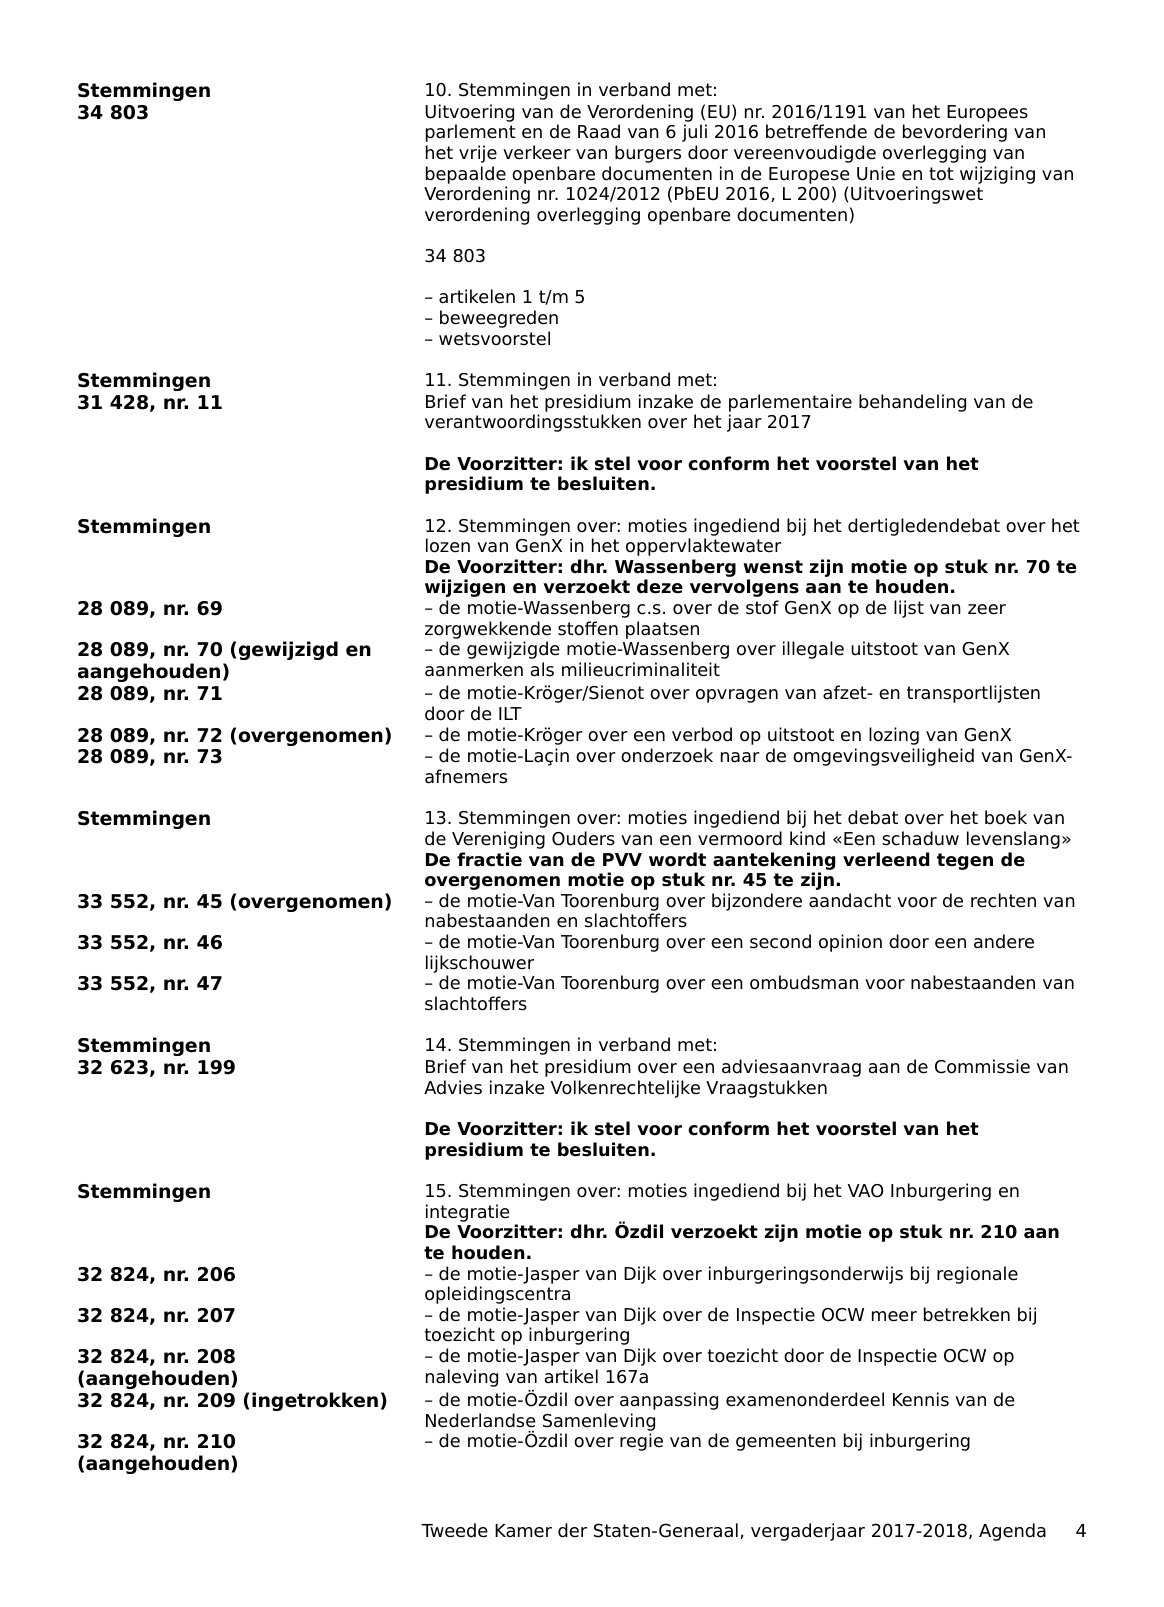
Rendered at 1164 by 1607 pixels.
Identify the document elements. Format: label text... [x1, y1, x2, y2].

table_cell [401, 1015, 418, 1035]
table_cell – de motie-Özdil over regie van de gemeenten bij inburgering [418, 1431, 1087, 1475]
table_cell [77, 267, 401, 287]
table_cell [77, 59, 401, 80]
table_cell [401, 59, 418, 80]
table_cell 32 824, nr. 208 (aangehouden) [77, 1346, 401, 1390]
table_cell 31 428, nr. 11 [77, 392, 401, 433]
table_cell [77, 1099, 401, 1119]
table_cell 32 824, nr. 207 [77, 1305, 401, 1346]
table_cell [401, 1346, 418, 1390]
table_cell [77, 495, 401, 516]
table_cell De fractie van de PVV wordt aantekening verleend tegen de overgenomen motie op stuk nr. 45 te zijn. [418, 850, 1087, 891]
table_cell [401, 725, 418, 746]
table_cell [418, 59, 1087, 80]
table_cell [401, 891, 418, 932]
table_cell [401, 1099, 418, 1119]
table_cell [401, 1264, 418, 1305]
table_cell [418, 788, 1087, 808]
table_cell 33 552, nr. 46 [77, 932, 401, 973]
table_cell [401, 392, 418, 433]
table_cell – de motie-Jasper van Dijk over toezicht door de Inspectie OCW op naleving van artikel 167a [418, 1346, 1087, 1390]
table_cell [418, 433, 1087, 454]
table_cell [418, 349, 1087, 370]
table_cell De Voorzitter: dhr. Özdil verzoekt zijn motie op stuk nr. 210 aan te houden. [418, 1222, 1087, 1263]
table_cell – beweegreden [418, 308, 1087, 328]
table_cell [401, 1431, 418, 1475]
table_cell [77, 225, 401, 246]
table_cell [401, 225, 418, 246]
table_cell 32 824, nr. 209 (ingetrokken) [77, 1390, 401, 1431]
table_cell – de motie-Van Toorenburg over een ombudsman voor nabestaanden van slachtoffers [418, 973, 1087, 1014]
table_cell – de motie-Laçin over onderzoek naar de omgevingsveiligheid van GenX-afnemers [418, 746, 1087, 788]
table_cell 28 089, nr. 72 (overgenomen) [77, 725, 401, 746]
table_cell [77, 433, 401, 454]
table_cell [401, 370, 418, 392]
table_cell 34 803 [418, 246, 1087, 267]
table_cell 34 803 [77, 102, 401, 225]
table_cell – de motie-Jasper van Dijk over inburgeringsonderwijs bij regionale opleidingscentra [418, 1264, 1087, 1305]
table_cell [77, 788, 401, 808]
table_cell [401, 1119, 418, 1160]
table_cell [401, 808, 418, 849]
table_cell 14. Stemmingen in verband met: [418, 1035, 1087, 1057]
table_cell [401, 80, 418, 102]
table_cell 32 824, nr. 206 [77, 1264, 401, 1305]
table_cell Uitvoering van de Verordening (EU) nr. 2016/1191 van het Europees parlement en de Raad van 6 juli 2016 betreffende de bevordering van het vrije verkeer van burgers door vereenvoudigde overlegging van bepaalde openbare documenten in de Europese Unie en tot wijziging van Verordening nr. 1024/2012 (PbEU 2016, L 200) (Uitvoeringswet verordening overlegging openbare documenten) [418, 102, 1087, 225]
table_cell Stemmingen [77, 1035, 401, 1057]
table_cell 15. Stemmingen over: moties ingediend bij het VAO Inburgering en integratie [418, 1181, 1087, 1222]
table_cell 13. Stemmingen over: moties ingediend bij het debat over het boek van de Vereniging Ouders van een vermoord kind «Een schaduw levenslang» [418, 808, 1087, 849]
table_cell 28 089, nr. 69 [77, 598, 401, 639]
table_cell – wetsvoorstel [418, 329, 1087, 349]
table_cell 32 824, nr. 210 (aangehouden) [77, 1431, 401, 1475]
table_cell [401, 639, 418, 683]
table_cell [77, 1222, 401, 1263]
table_cell [77, 349, 401, 370]
table_cell [77, 1160, 401, 1181]
table_cell – de motie-Kröger over een verbod op uitstoot en lozing van GenX [418, 725, 1087, 746]
table_cell [418, 225, 1087, 246]
table_cell [418, 1160, 1087, 1181]
table_cell – de motie-Kröger/Sienot over opvragen van afzet- en transportlijsten door de ILT [418, 683, 1087, 724]
table_cell [401, 1035, 418, 1057]
table_cell [418, 1099, 1087, 1119]
table_cell [401, 1305, 418, 1346]
table_cell 10. Stemmingen in verband met: [418, 80, 1087, 102]
table_cell [401, 495, 418, 516]
table_cell Stemmingen [77, 370, 401, 392]
table_cell [77, 329, 401, 349]
table_cell [401, 973, 418, 1014]
table_cell [401, 850, 418, 891]
table_cell Stemmingen [77, 516, 401, 557]
table_cell [401, 308, 418, 328]
table_cell De Voorzitter: dhr. Wassenberg wenst zijn motie op stuk nr. 70 te wijzigen en verzoekt deze vervolgens aan te houden. [418, 557, 1087, 598]
table_cell [77, 850, 401, 891]
table_cell [77, 287, 401, 308]
table_cell 28 089, nr. 71 [77, 683, 401, 724]
table_cell – de motie-Van Toorenburg over een second opinion door een andere lijkschouwer [418, 932, 1087, 973]
table_cell [401, 1160, 418, 1181]
table_cell [418, 1015, 1087, 1035]
table_cell [77, 454, 401, 495]
table_cell [401, 598, 418, 639]
table_cell 28 089, nr. 73 [77, 746, 401, 788]
table_cell [401, 788, 418, 808]
table_cell Stemmingen [77, 1181, 401, 1222]
table_cell Brief van het presidium over een adviesaanvraag aan de Commissie van Advies inzake Volkenrechtelijke Vraagstukken [418, 1057, 1087, 1098]
table_cell 33 552, nr. 47 [77, 973, 401, 1014]
table_cell [77, 308, 401, 328]
table_cell De Voorzitter: ik stel voor conform het voorstel van het presidium te besluiten. [418, 1119, 1087, 1160]
table_cell [77, 1015, 401, 1035]
table_cell [401, 1057, 418, 1098]
table_cell [418, 495, 1087, 516]
table_cell Brief van het presidium inzake de parlementaire behandeling van de verantwoordingsstukken over het jaar 2017 [418, 392, 1087, 433]
table_cell [401, 433, 418, 454]
table_cell [77, 1119, 401, 1160]
table_cell – de motie-Özdil over aanpassing examenonderdeel Kennis van de Nederlandse Samenleving [418, 1390, 1087, 1431]
table_cell [401, 287, 418, 308]
table_cell [401, 102, 418, 225]
table_cell 32 623, nr. 199 [77, 1057, 401, 1098]
table_cell [401, 454, 418, 495]
table_cell 33 552, nr. 45 (overgenomen) [77, 891, 401, 932]
table_cell Stemmingen [77, 808, 401, 849]
table_cell [401, 267, 418, 287]
table_cell [401, 1390, 418, 1431]
table_cell [401, 557, 418, 598]
table_cell De Voorzitter: ik stel voor conform het voorstel van het presidium te besluiten. [418, 454, 1087, 495]
table_cell [401, 932, 418, 973]
table_cell – artikelen 1 t/m 5 [418, 287, 1087, 308]
table_cell – de motie-Wassenberg c.s. over de stof GenX op de lijst van zeer zorgwekkende stoffen plaatsen [418, 598, 1087, 639]
table_cell – de motie-Van Toorenburg over bijzondere aandacht voor de rechten van nabestaanden en slachtoffers [418, 891, 1087, 932]
table_cell [401, 329, 418, 349]
table_cell 28 089, nr. 70 (gewijzigd en aangehouden) [77, 639, 401, 683]
table_cell [401, 683, 418, 724]
table_cell 11. Stemmingen in verband met: [418, 370, 1087, 392]
table_cell 12. Stemmingen over: moties ingediend bij het dertigledendebat over het lozen van GenX in het oppervlaktewater [418, 516, 1087, 557]
table_cell [77, 246, 401, 267]
table_cell – de motie-Jasper van Dijk over de Inspectie OCW meer betrekken bij toezicht op inburgering [418, 1305, 1087, 1346]
table_cell Stemmingen [77, 80, 401, 102]
table_cell [401, 349, 418, 370]
table_cell [401, 1222, 418, 1263]
table_cell [401, 746, 418, 788]
table_cell – de gewijzigde motie-Wassenberg over illegale uitstoot van GenX aanmerken als milieucriminaliteit [418, 639, 1087, 683]
table_cell [401, 516, 418, 557]
table_cell [77, 557, 401, 598]
table_cell [401, 246, 418, 267]
table_cell [418, 267, 1087, 287]
table_cell [401, 1181, 418, 1222]
